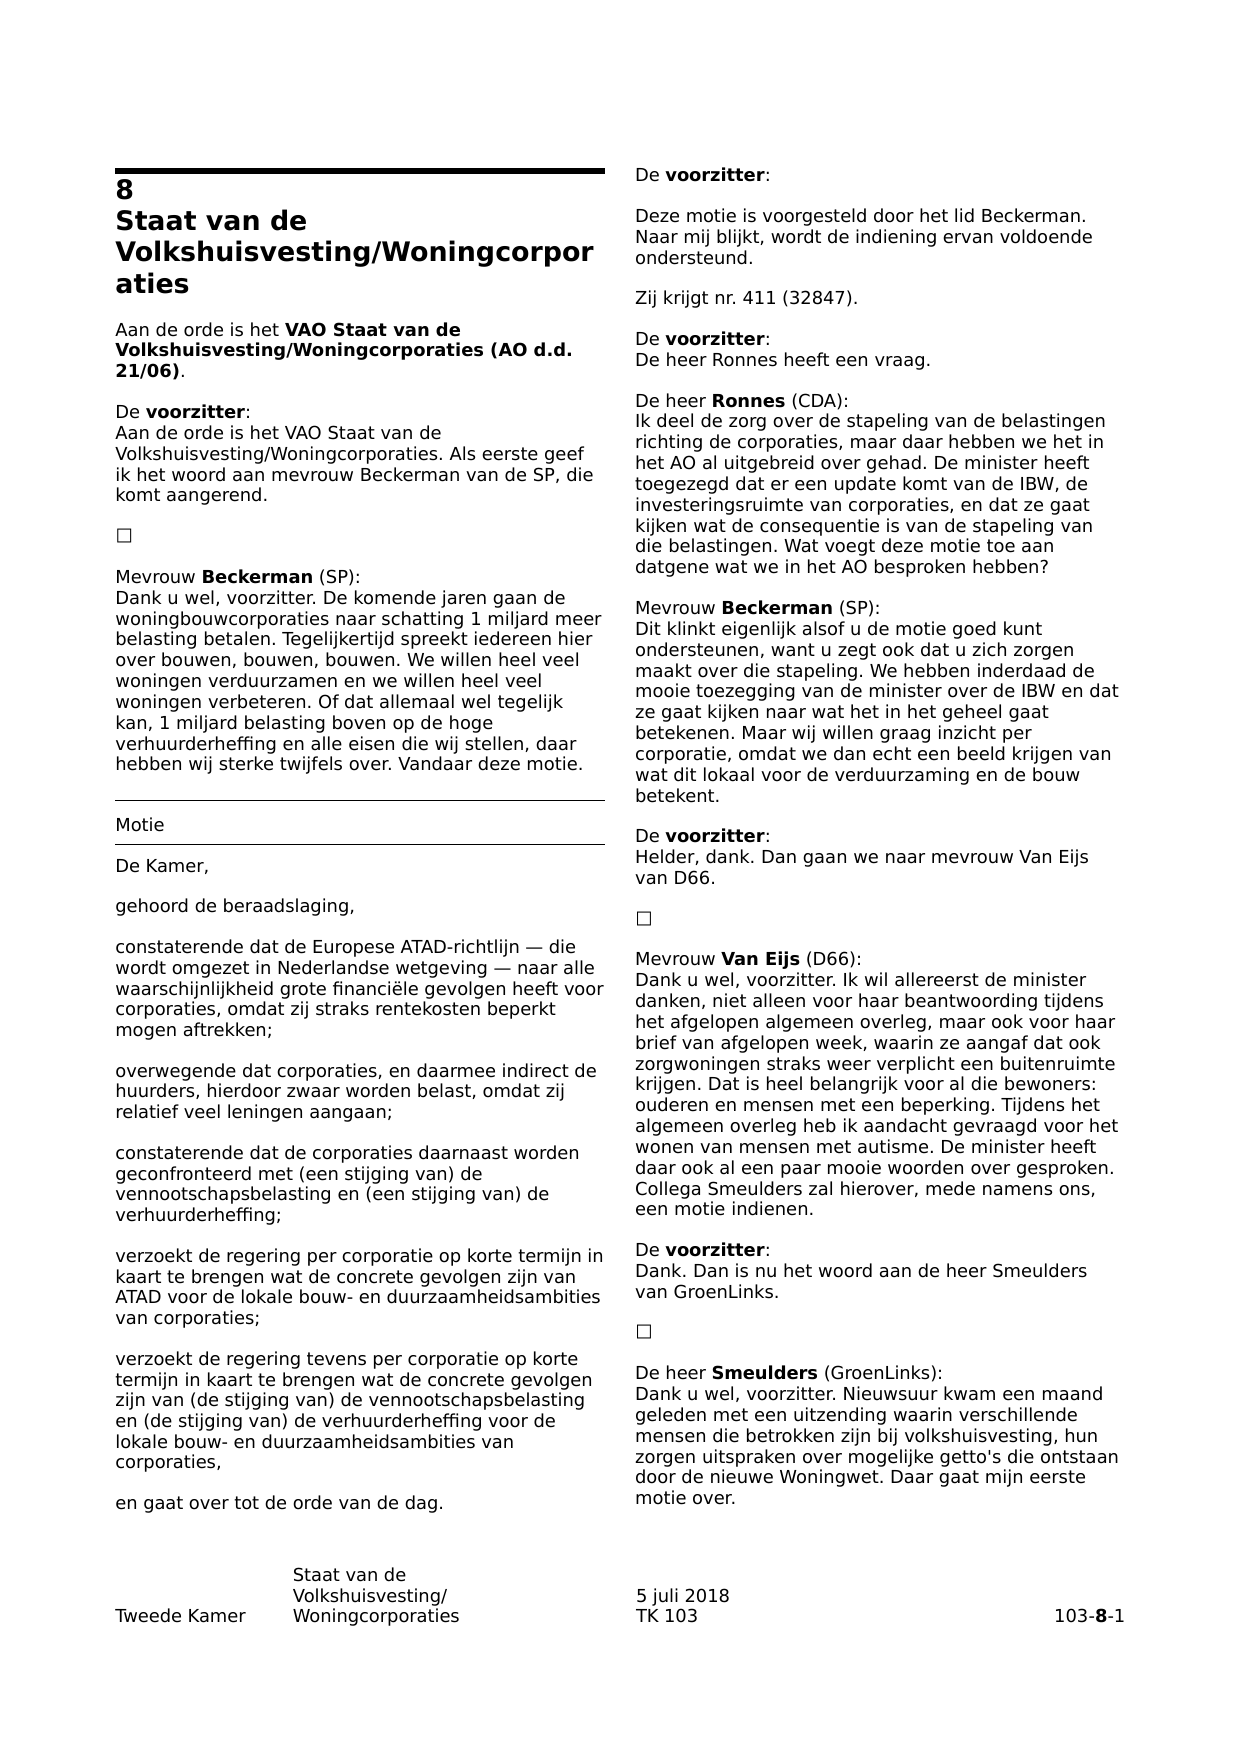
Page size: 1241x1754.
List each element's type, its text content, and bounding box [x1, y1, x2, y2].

text en gaat over tot de orde van de dag. [115, 1493, 605, 1514]
text De voorzitter: [635, 826, 1125, 847]
text De heer Ronnes heeft een vraag. [635, 350, 1125, 371]
text De Kamer, [115, 856, 605, 876]
text constaterende dat de Europese ATAD-richtlijn — die wordt omgezet in Nederlandse wetgeving — naar alle waarschijnlijkheid grote financiële gevolgen heeft voor corporaties, omdat zij straks rentekosten beperkt mogen aftrekken; [115, 937, 605, 1041]
text Deze motie is voorgesteld door het lid Beckerman. Naar mij blijkt, wordt de indiening ervan voldoende ondersteund. [635, 206, 1125, 268]
text Motie [115, 815, 605, 836]
text Zij krijgt nr. 411 (32847). [635, 288, 1125, 309]
text De voorzitter: [635, 1240, 1125, 1261]
text gehoord de beraadslaging, [115, 896, 605, 917]
text Helder, dank. Dan gaan we naar mevrouw Van Eijs van D66. [635, 847, 1125, 888]
text verzoekt de regering tevens per corporatie op korte termijn in kaart te brengen wat de concrete gevolgen zijn van (de stijging van) de vennootschapsbelasting en (de stijging van) de verhuurderheffing voor de lokale bouw- en duurzaamheidsambities van corporaties, [115, 1349, 605, 1473]
text De heer Smeulders (GroenLinks): [635, 1363, 1125, 1384]
text Ik deel de zorg over de stapeling van de belastingen richting de corporaties, maar daar hebben we het in het AO al uitgebreid over gehad. De minister heeft toegezegd dat er een update komt van de IBW, de investeringsruimte van corporaties, en dat ze gaat kijken wat de consequentie is van de stapeling van die belastingen. Wat voegt deze motie toe aan datgene wat we in het AO besproken hebben? [635, 411, 1125, 578]
text Dit klinkt eigenlijk alsof u de motie goed kunt ondersteunen, want u zegt ook dat u zich zorgen maakt over die stapeling. We hebben inderdaad de mooie toezegging van de minister over de IBW en dat ze gaat kijken naar wat het in het geheel gaat betekenen. Maar wij willen graag inzicht per corporatie, omdat we dan echt een beeld krijgen van wat dit lokaal voor de verduurzaming en de bouw betekent. [635, 619, 1125, 806]
text ⬜ [635, 1322, 1125, 1343]
text Aan de orde is het VAO Staat van de Volkshuisvesting/Woningcorporaties (AO d.d. 21/06). [115, 319, 605, 382]
text De voorzitter: [635, 329, 1125, 350]
text Aan de orde is het VAO Staat van de Volkshuisvesting/Woningcorporaties. Als eerste geef ik het woord aan mevrouw Beckerman van de SP, die komt aangerend. [115, 423, 605, 506]
text Dank u wel, voorzitter. Nieuwsuur kwam een maand geleden met een uitzending waarin verschillende mensen die betrokken zijn bij volkshuisvesting, hun zorgen uitspraken over mogelijke getto's die ontstaan door de nieuwe Woningwet. Daar gaat mijn eerste motie over. [635, 1384, 1125, 1509]
text verzoekt de regering per corporatie op korte termijn in kaart te brengen wat de concrete gevolgen zijn van ATAD voor de lokale bouw- en duurzaamheidsambities van corporaties; [115, 1246, 605, 1329]
text Mevrouw Beckerman (SP): [115, 567, 605, 587]
text Dank. Dan is nu het woord aan de heer Smeulders van GroenLinks. [635, 1261, 1125, 1302]
text Mevrouw Beckerman (SP): [635, 598, 1125, 619]
title 8 Staat van de Volkshuisvesting/Woningcorporaties [115, 174, 605, 299]
text De heer Ronnes (CDA): [635, 391, 1125, 411]
text ⬜ [635, 908, 1125, 929]
text Dank u wel, voorzitter. Ik wil allereerst de minister danken, niet alleen voor haar beantwoording tijdens het afgelopen algemeen overleg, maar ook voor haar brief van afgelopen week, waarin ze aangaf dat ook zorgwoningen straks weer verplicht een buitenruimte krijgen. Dat is heel belangrijk voor al die bewoners: ouderen en mensen met een beperking. Tijdens het algemeen overleg heb ik aandacht gevraagd voor het wonen van mensen met autisme. De minister heeft daar ook al een paar mooie woorden over gesproken. Collega Smeulders zal hierover, mede namens ons, een motie indienen. [635, 970, 1125, 1220]
text constaterende dat de corporaties daarnaast worden geconfronteerd met (een stijging van) de vennootschapsbelasting en (een stijging van) de verhuurderheffing; [115, 1143, 605, 1226]
text Mevrouw Van Eijs (D66): [635, 949, 1125, 970]
text De voorzitter: [635, 165, 1125, 186]
text ⬜ [115, 526, 605, 547]
text Dank u wel, voorzitter. De komende jaren gaan de woningbouwcorporaties naar schatting 1 miljard meer belasting betalen. Tegelijkertijd spreekt iedereen hier over bouwen, bouwen, bouwen. We willen heel veel woningen verduurzamen en we willen heel veel woningen verbeteren. Of dat allemaal wel tegelijk kan, 1 miljard belasting boven op de hoge verhuurderheffing en alle eisen die wij stellen, daar hebben wij sterke twijfels over. Vandaar deze motie. [115, 587, 605, 775]
text De voorzitter: [115, 402, 605, 423]
text overwegende dat corporaties, en daarmee indirect de huurders, hierdoor zwaar worden belast, omdat zij relatief veel leningen aangaan; [115, 1061, 605, 1123]
